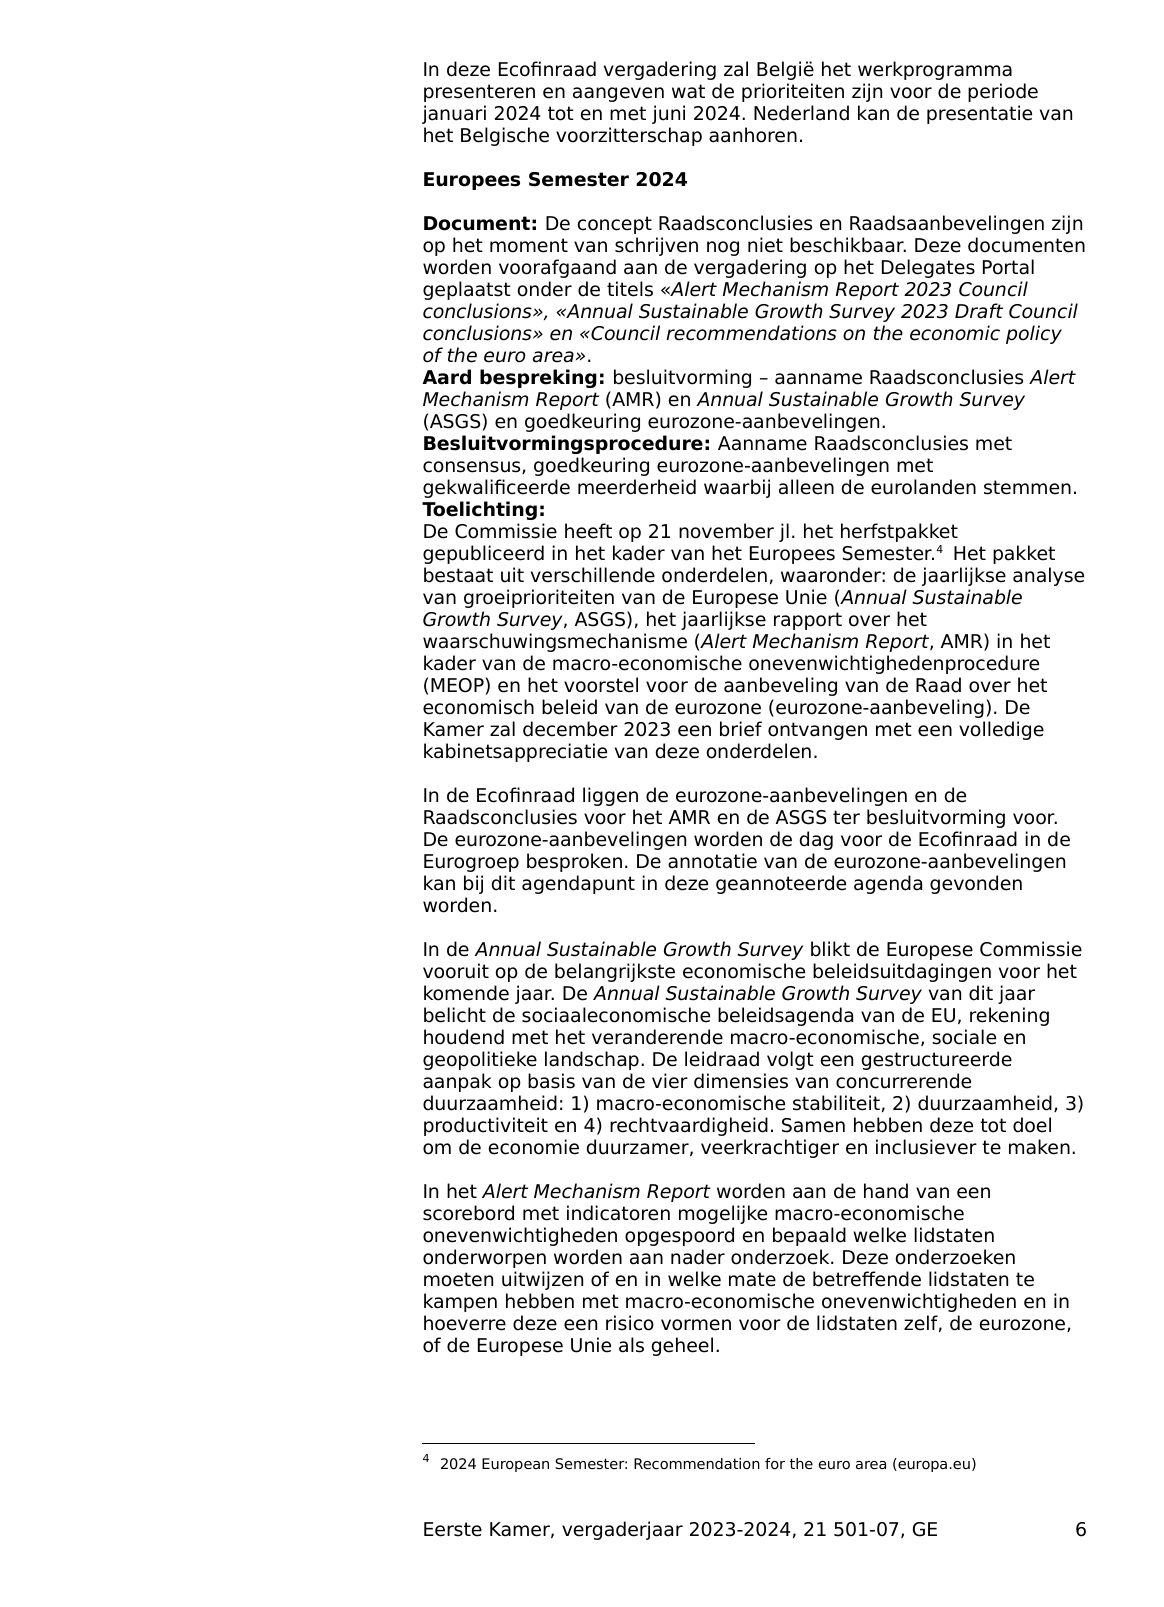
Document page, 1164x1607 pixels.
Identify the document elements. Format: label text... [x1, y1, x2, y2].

text Document: De concept Raadsconclusies en Raadsaanbevelingen zijn op het moment van schrijven nog niet beschikbaar. Deze documenten worden voorafgaand aan de vergadering op het Delegates Portal geplaatst onder de titels «Alert Mechanism Report 2023 Council conclusions», «Annual Sustainable Growth Survey 2023 Draft Council conclusions» en «Council recommendations on the economic policy of the euro area». [422, 213, 1087, 367]
text Aard bespreking: besluitvorming – aanname Raadsconclusies Alert Mechanism Report (AMR) en Annual Sustainable Growth Survey (ASGS) en goedkeuring eurozone-aanbevelingen. [422, 367, 1087, 433]
subtitle Europees Semester 2024 [422, 169, 1087, 191]
text In het Alert Mechanism Report worden aan de hand van een scorebord met indicatoren mogelijke macro-economische onevenwichtigheden opgespoord en bepaald welke lidstaten onderworpen worden aan nader onderzoek. Deze onderzoeken moeten uitwijzen of en in welke mate de betreffende lidstaten te kampen hebben met macro-economische onevenwichtigheden en in hoeverre deze een risico vormen voor de lidstaten zelf, de eurozone, of de Europese Unie als geheel. [422, 1181, 1087, 1357]
text Toelichting: [422, 499, 1087, 521]
text Besluitvormingsprocedure: Aanname Raadsconclusies met consensus, goedkeuring eurozone-aanbevelingen met gekwalificeerde meerderheid waarbij alleen de eurolanden stemmen. [422, 433, 1087, 499]
text 2024 European Semester: Recommendation for the euro area (europa.eu) [422, 1452, 1087, 1474]
text In de Ecofinraad liggen de eurozone-aanbevelingen en de Raadsconclusies voor het AMR en de ASGS ter besluitvorming voor. De eurozone-aanbevelingen worden de dag voor de Ecofinraad in de Eurogroep besproken. De annotatie van de eurozone-aanbevelingen kan bij dit agendapunt in deze geannoteerde agenda gevonden worden. [422, 785, 1087, 917]
text De Commissie heeft op 21 november jl. het herfstpakket gepubliceerd in het kader van het Europees Semester. Het pakket bestaat uit verschillende onderdelen, waaronder: de jaarlijkse analyse van groeiprioriteiten van de Europese Unie (Annual Sustainable Growth Survey, ASGS), het jaarlijkse rapport over het waarschuwingsmechanisme (Alert Mechanism Report, AMR) in het kader van de macro-economische onevenwichtighedenprocedure (MEOP) en het voorstel voor de aanbeveling van de Raad over het economisch beleid van de eurozone (eurozone-aanbeveling). De Kamer zal december 2023 een brief ontvangen met een volledige kabinetsappreciatie van deze onderdelen. [422, 521, 1087, 763]
text In deze Ecofinraad vergadering zal België het werkprogramma presenteren en aangeven wat de prioriteiten zijn voor de periode januari 2024 tot en met juni 2024. Nederland kan de presentatie van het Belgische voorzitterschap aanhoren. [422, 59, 1087, 147]
text In de Annual Sustainable Growth Survey blikt de Europese Commissie vooruit op de belangrijkste economische beleidsuitdagingen voor het komende jaar. De Annual Sustainable Growth Survey van dit jaar belicht de sociaaleconomische beleidsagenda van de EU, rekening houdend met het veranderende macro-economische, sociale en geopolitieke landschap. De leidraad volgt een gestructureerde aanpak op basis van de vier dimensies van concurrerende duurzaamheid: 1) macro-economische stabiliteit, 2) duurzaamheid, 3) productiviteit en 4) rechtvaardigheid. Samen hebben deze tot doel om de economie duurzamer, veerkrachtiger en inclusiever te maken. [422, 939, 1087, 1159]
